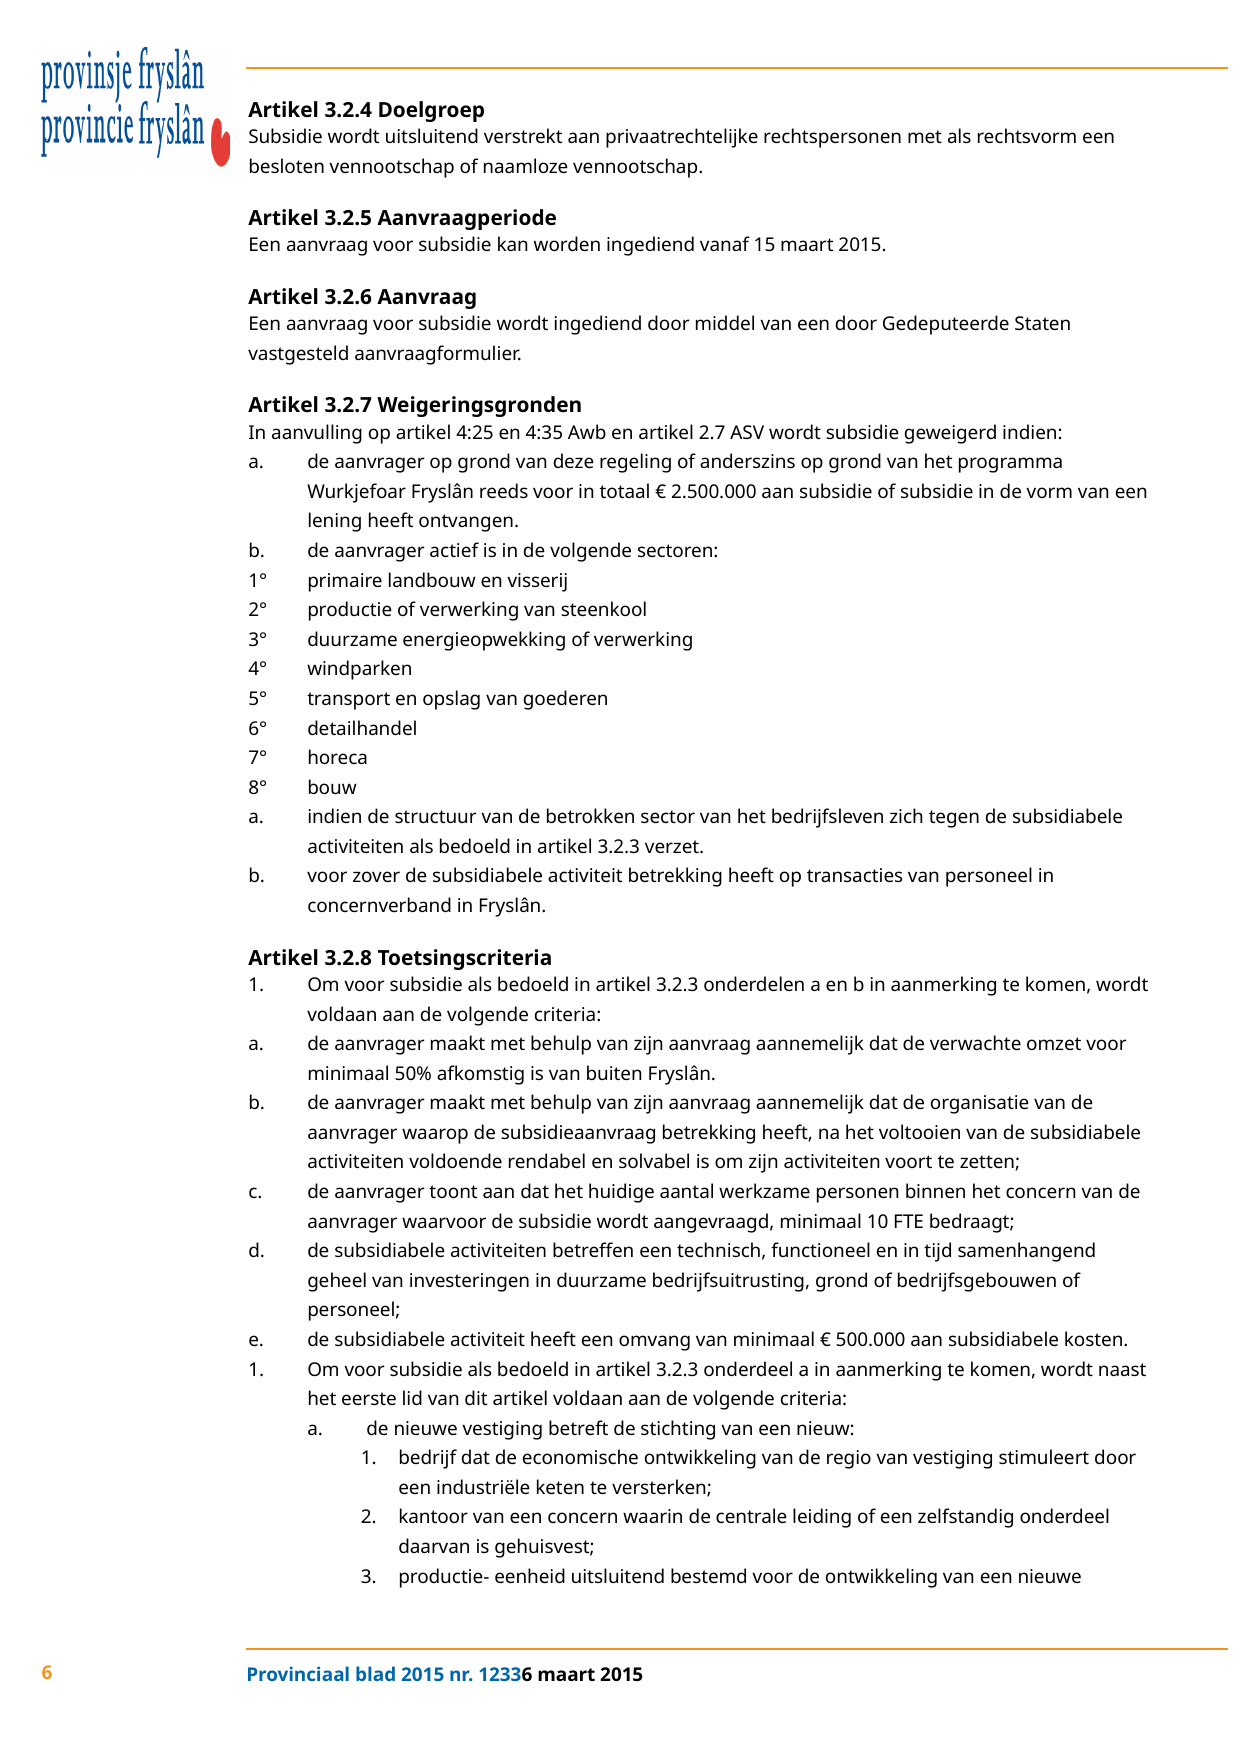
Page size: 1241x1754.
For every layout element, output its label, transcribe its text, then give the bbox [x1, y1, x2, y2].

list de aanvrager toont aan dat het huidige aantal werkzame personen binnen het concern van de aanvrager waarvoor de subsidie wordt aangevraagd, minimaal 10 FTE bedraagt; [248, 1178, 1152, 1233]
list primaire landbouw en visserij [248, 567, 1152, 593]
list productie of verwerking van steenkool [248, 596, 1152, 622]
list de aanvrager actief is in de volgende sectoren: [248, 537, 1152, 563]
list Om voor subsidie als bedoeld in artikel 3.2.3 onderdelen a en b in aanmerking te komen, wordt voldaan aan de volgende criteria: [248, 971, 1152, 1026]
list Om voor subsidie als bedoeld in artikel 3.2.3 onderdeel a in aanmerking te komen, wordt naast het eerste lid van dit artikel voldaan aan de volgende criteria: [248, 1356, 1152, 1411]
list de aanvrager op grond van deze regeling of anderszins op grond van het programma Wurkjefoar Fryslân reeds voor in totaal € 2.500.000 aan subsidie of subsidie in de vorm van een lening heeft ontvangen. [248, 448, 1152, 533]
text Subsidie wordt uitsluitend verstrekt aan privaatrechtelijke rechtspersonen met als rechtsvorm een besloten vennootschap of naamloze vennootschap. [248, 123, 1152, 178]
list de nieuwe vestiging betreft de stichting van een nieuw: [307, 1415, 1152, 1441]
list de subsidiabele activiteiten betreffen een technisch, functioneel en in tijd samenhangend geheel van investeringen in duurzame bedrijfsuitrusting, grond of bedrijfsgebouwen of personeel; [248, 1237, 1152, 1322]
text Artikel 3.2.8 Toetsingscriteria [248, 943, 1152, 971]
list detailhandel [248, 715, 1152, 741]
picture [41, 47, 231, 172]
text Een aanvraag voor subsidie kan worden ingediend vanaf 15 maart 2015. [248, 232, 1152, 257]
text Artikel 3.2.7 Weigeringsgronden [248, 391, 1152, 419]
list de aanvrager maakt met behulp van zijn aanvraag aannemelijk dat de verwachte omzet voor minimaal 50% afkomstig is van buiten Fryslân. [248, 1030, 1152, 1086]
list duurzame energieopwekking of verwerking [248, 626, 1152, 652]
list horeca [248, 744, 1152, 770]
list kantoor van een concern waarin de centrale leiding of een zelfstandig onderdeel daarvan is gehuisvest; [361, 1504, 1152, 1559]
text Artikel 3.2.4 Doelgroep [248, 95, 1152, 123]
list productie- eenheid uitsluitend bestemd voor de ontwikkeling van een nieuwe [361, 1563, 1152, 1588]
list bedrijf dat de economische ontwikkeling van de regio van vestiging stimuleert door een industriële keten te versterken; [361, 1444, 1152, 1500]
list voor zover de subsidiabele activiteit betrekking heeft op transacties van personeel in concernverband in Fryslân. [248, 863, 1152, 918]
text Artikel 3.2.6 Aanvraag [248, 282, 1152, 311]
list bouw [248, 774, 1152, 800]
list indien de structuur van de betrokken sector van het bedrijfsleven zich tegen de subsidiabele activiteiten als bedoeld in artikel 3.2.3 verzet. [248, 803, 1152, 859]
list de aanvrager maakt met behulp van zijn aanvraag aannemelijk dat de organisatie van de aanvrager waarop de subsidieaanvraag betrekking heeft, na het voltooien van de subsidiabele activiteiten voldoende rendabel en solvabel is om zijn activiteiten voort te zetten; [248, 1089, 1152, 1174]
text Artikel 3.2.5 Aanvraagperiode [248, 203, 1152, 232]
list transport en opslag van goederen [248, 685, 1152, 711]
text In aanvulling op artikel 4:25 en 4:35 Awb en artikel 2.7 ASV wordt subsidie geweigerd indien: [248, 419, 1152, 445]
list windparken [248, 656, 1152, 681]
text Een aanvraag voor subsidie wordt ingediend door middel van een door Gedeputeerde Staten vastgesteld aanvraagformulier. [248, 311, 1152, 366]
list de subsidiabele activiteit heeft een omvang van minimaal € 500.000 aan subsidiabele kosten. [248, 1326, 1152, 1352]
